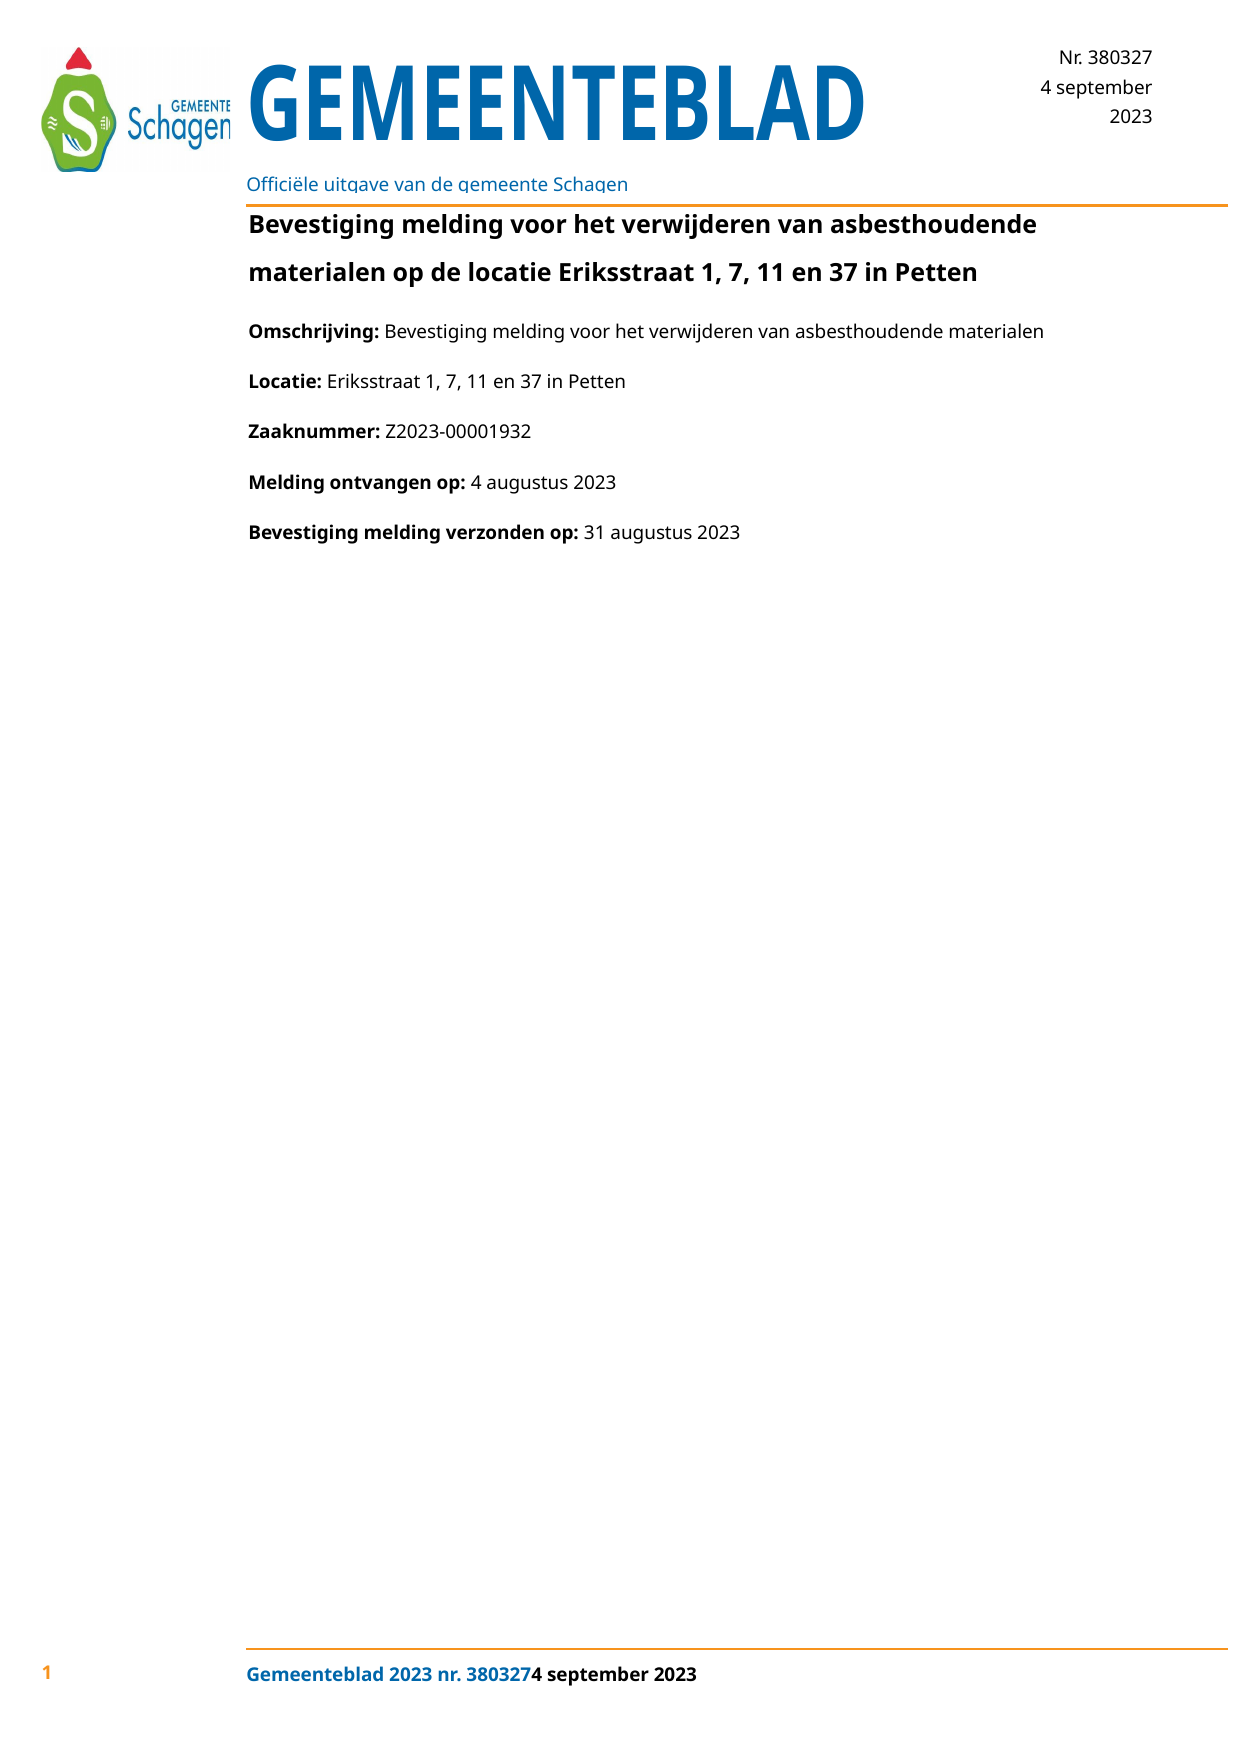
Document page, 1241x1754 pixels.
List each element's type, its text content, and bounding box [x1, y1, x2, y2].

text Locatie: Eriksstraat 1, 7, 11 en 37 in Petten [248, 368, 1152, 394]
picture [41, 47, 231, 172]
text Zaaknummer: Z2023-00001932 [248, 419, 1152, 444]
text Melding ontvangen op: 4 augustus 2023 [248, 469, 1152, 495]
text Bevestiging melding voor het verwijderen van asbesthoudende materialen op de locatie Eriksstraat 1, 7, 11 en 37 in Petten [248, 207, 1152, 288]
text Bevestiging melding verzonden op: 31 augustus 2023 [248, 519, 1152, 545]
text Omschrijving: Bevestiging melding voor het verwijderen van asbesthoudende materialen [248, 318, 1152, 344]
